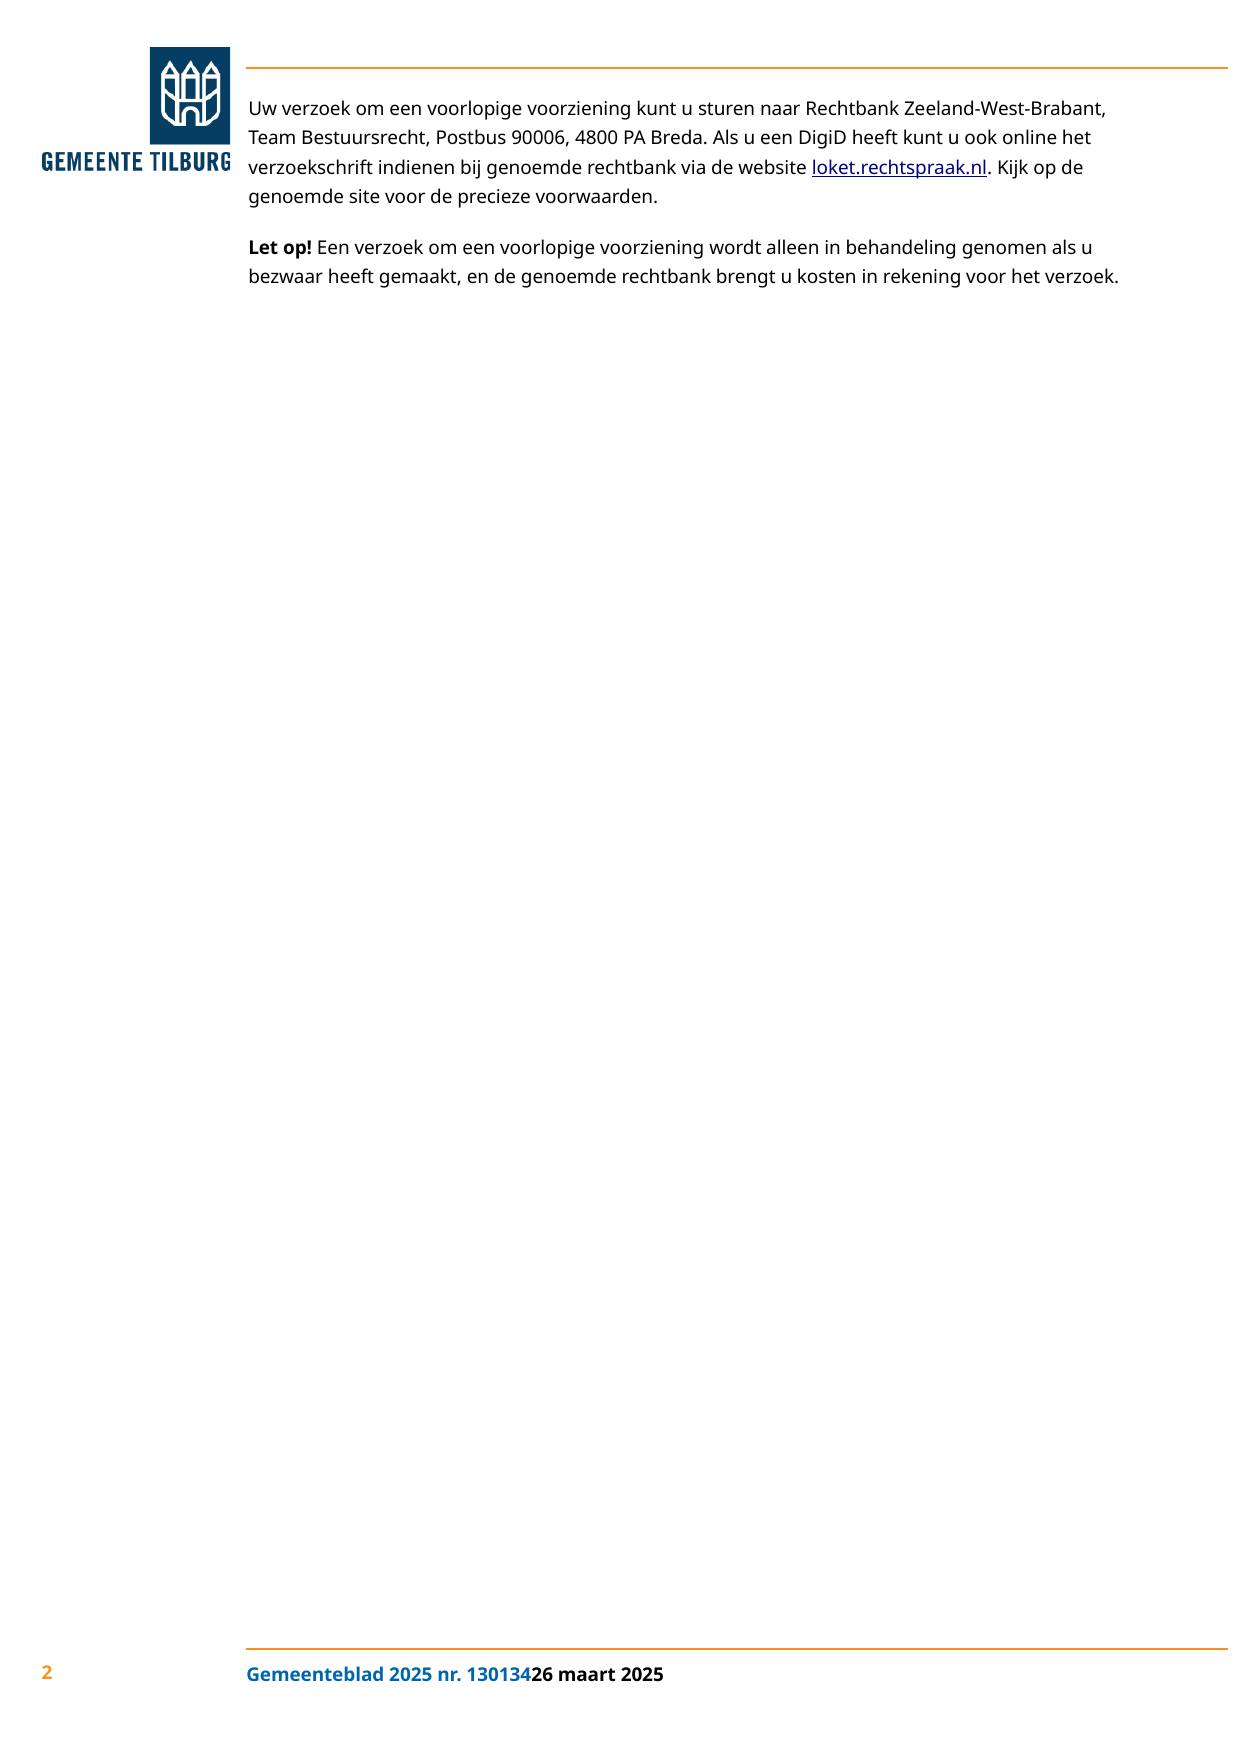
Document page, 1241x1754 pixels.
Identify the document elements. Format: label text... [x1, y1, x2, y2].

picture [41, 47, 231, 172]
text Uw verzoek om een voorlopige voorziening kunt u sturen naar Rechtbank Zeeland-West-Brabant, Team Bestuursrecht, Postbus 90006, 4800 PA Breda. Als u een DigiD heeft kunt u ook online het verzoekschrift indienen bij genoemde rechtbank via de website loket.rechtspraak.nl. Kijk op de genoemde site voor de precieze voorwaarden. [248, 95, 1152, 209]
text Let op! Een verzoek om een voorlopige voorziening wordt alleen in behandeling genomen als u bezwaar heeft gemaakt, en de genoemde rechtbank brengt u kosten in rekening voor het verzoek. [248, 234, 1152, 289]
